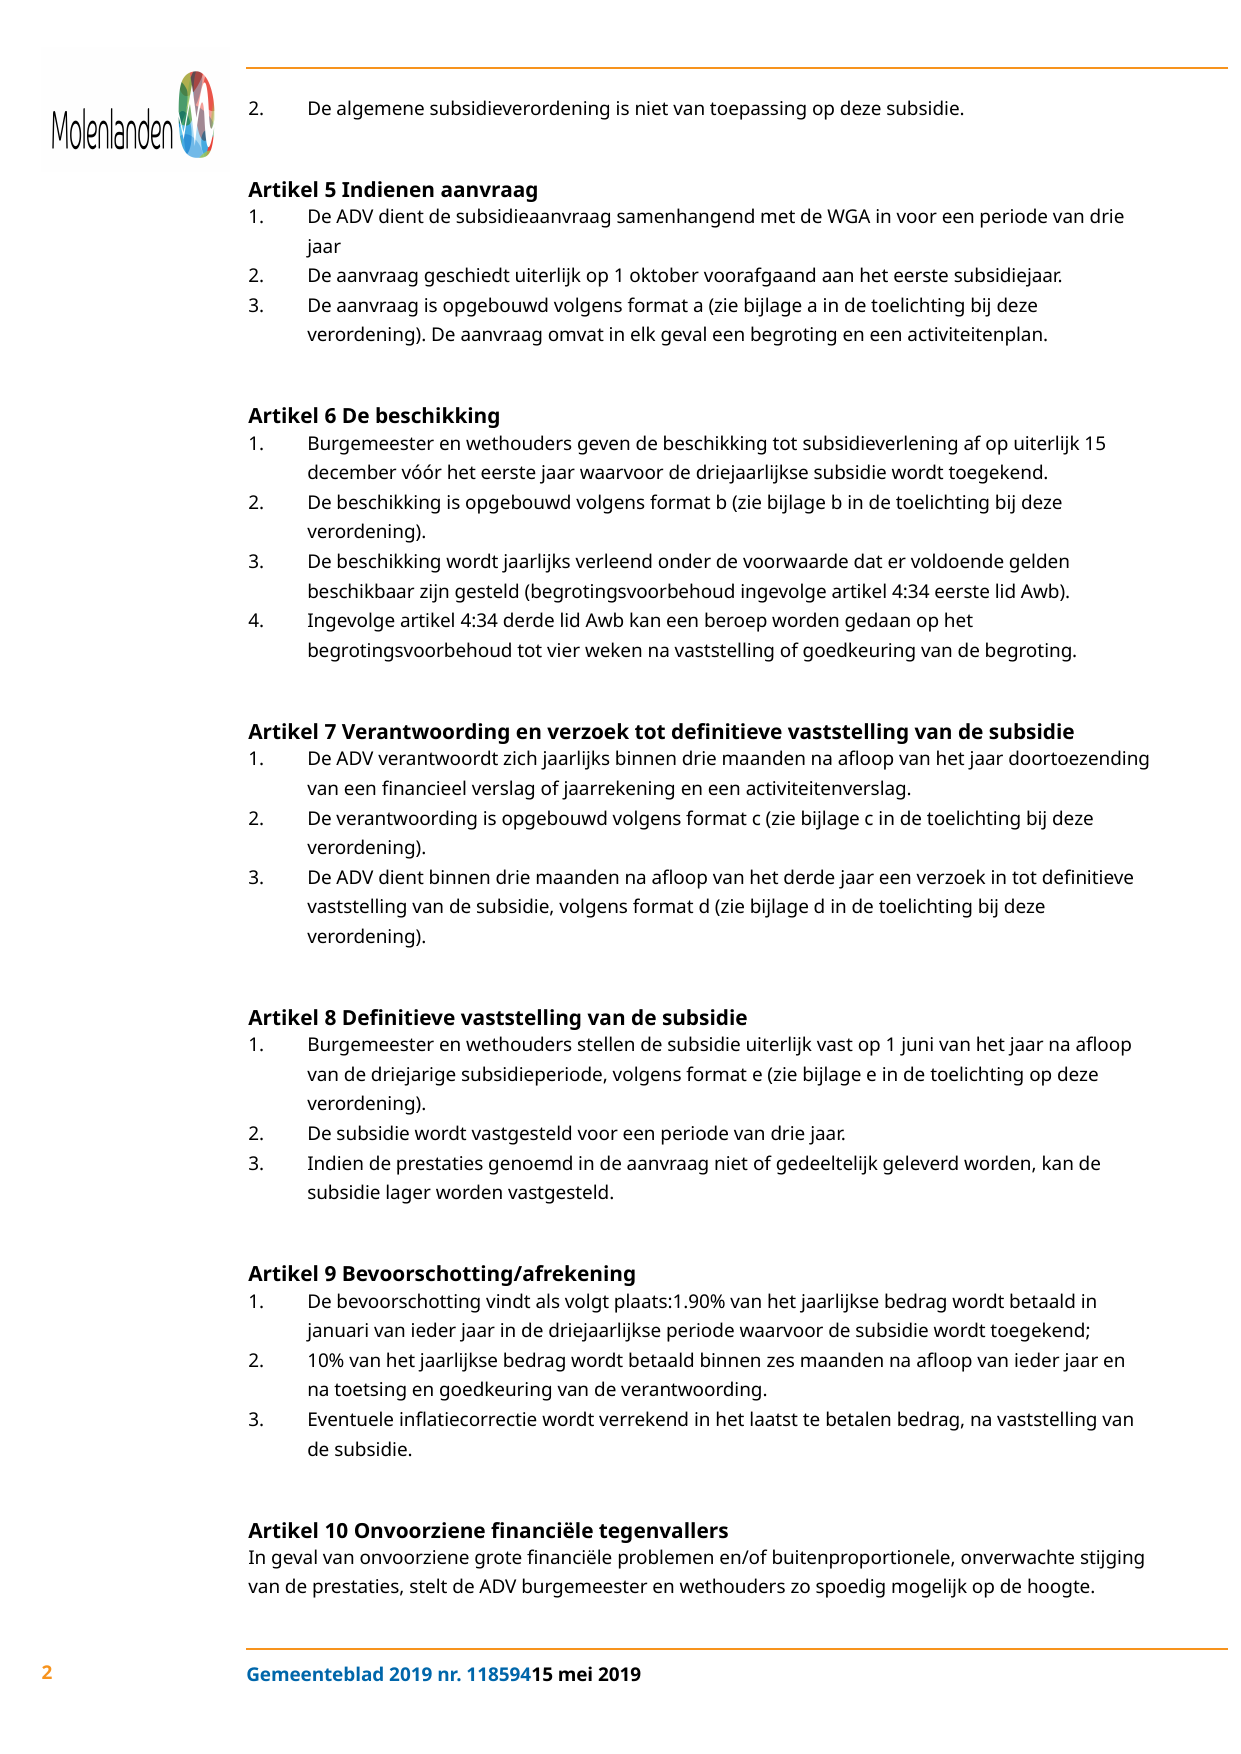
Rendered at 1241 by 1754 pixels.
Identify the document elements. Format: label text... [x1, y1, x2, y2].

list 10% van het jaarlijkse bedrag wordt betaald binnen zes maanden na afloop van ieder jaar en na toetsing en goedkeuring van de verantwoording. [248, 1347, 1152, 1402]
list De bevoorschotting vindt als volgt plaats:1.90% van het jaarlijkse bedrag wordt betaald in januari van ieder jaar in de driejaarlijkse periode waarvoor de subsidie wordt toegekend; [248, 1288, 1152, 1343]
list De ADV verantwoordt zich jaarlijks binnen drie maanden na afloop van het jaar doortoezending van een financieel verslag of jaarrekening en een activiteitenverslag. [248, 746, 1152, 801]
list Indien de prestaties genoemd in de aanvraag niet of gedeeltelijk geleverd worden, kan de subsidie lager worden vastgesteld. [248, 1150, 1152, 1205]
text Artikel 7 Verantwoording en verzoek tot definitieve vaststelling van de subsidie [248, 717, 1152, 746]
list De beschikking wordt jaarlijks verleend onder de voorwaarde dat er voldoende gelden beschikbaar zijn gesteld (begrotingsvoorbehoud ingevolge artikel 4:34 eerste lid Awb). [248, 548, 1152, 604]
list Eventuele inflatiecorrectie wordt verrekend in het laatst te betalen bedrag, na vaststelling van de subsidie. [248, 1406, 1152, 1461]
text Artikel 10 Onvoorziene financiële tegenvallers [248, 1516, 1152, 1544]
list De verantwoording is opgebouwd volgens format c (zie bijlage c in de toelichting bij deze verordening). [248, 805, 1152, 860]
text In geval van onvoorziene grote financiële problemen en/of buitenproportionele, onverwachte stijging van de prestaties, stelt de ADV burgemeester en wethouders zo spoedig mogelijk op de hoogte. [248, 1544, 1152, 1599]
list Ingevolge artikel 4:34 derde lid Awb kan een beroep worden gedaan op het begrotingsvoorbehoud tot vier weken na vaststelling of goedkeuring van de begroting. [248, 607, 1152, 663]
list Burgemeester en wethouders geven de beschikking tot subsidieverlening af op uiterlijk 15 december vóór het eerste jaar waarvoor de driejaarlijkse subsidie wordt toegekend. [248, 430, 1152, 485]
text Artikel 9 Bevoorschotting/afrekening [248, 1259, 1152, 1288]
list De ADV dient binnen drie maanden na afloop van het derde jaar een verzoek in tot definitieve vaststelling van de subsidie, volgens format d (zie bijlage d in de toelichting bij deze verordening). [248, 864, 1152, 949]
list De subsidie wordt vastgesteld voor een periode van drie jaar. [248, 1120, 1152, 1146]
list Burgemeester en wethouders stellen de subsidie uiterlijk vast op 1 juni van het jaar na afloop van de driejarige subsidieperiode, volgens format e (zie bijlage e in de toelichting op deze verordening). [248, 1031, 1152, 1116]
picture [41, 47, 231, 172]
text Artikel 5 Indienen aanvraag [248, 175, 1152, 203]
list De aanvraag geschiedt uiterlijk op 1 oktober voorafgaand aan het eerste subsidiejaar. [248, 262, 1152, 288]
list De algemene subsidieverordening is niet van toepassing op deze subsidie. [248, 95, 1152, 121]
list De aanvraag is opgebouwd volgens format a (zie bijlage a in de toelichting bij deze verordening). De aanvraag omvat in elk geval een begroting en een activiteitenplan. [248, 292, 1152, 347]
list De ADV dient de subsidieaanvraag samenhangend met de WGA in voor een periode van drie jaar [248, 203, 1152, 258]
text Artikel 8 Definitieve vaststelling van de subsidie [248, 1003, 1152, 1031]
list De beschikking is opgebouwd volgens format b (zie bijlage b in de toelichting bij deze verordening). [248, 489, 1152, 544]
text Artikel 6 De beschikking [248, 402, 1152, 430]
